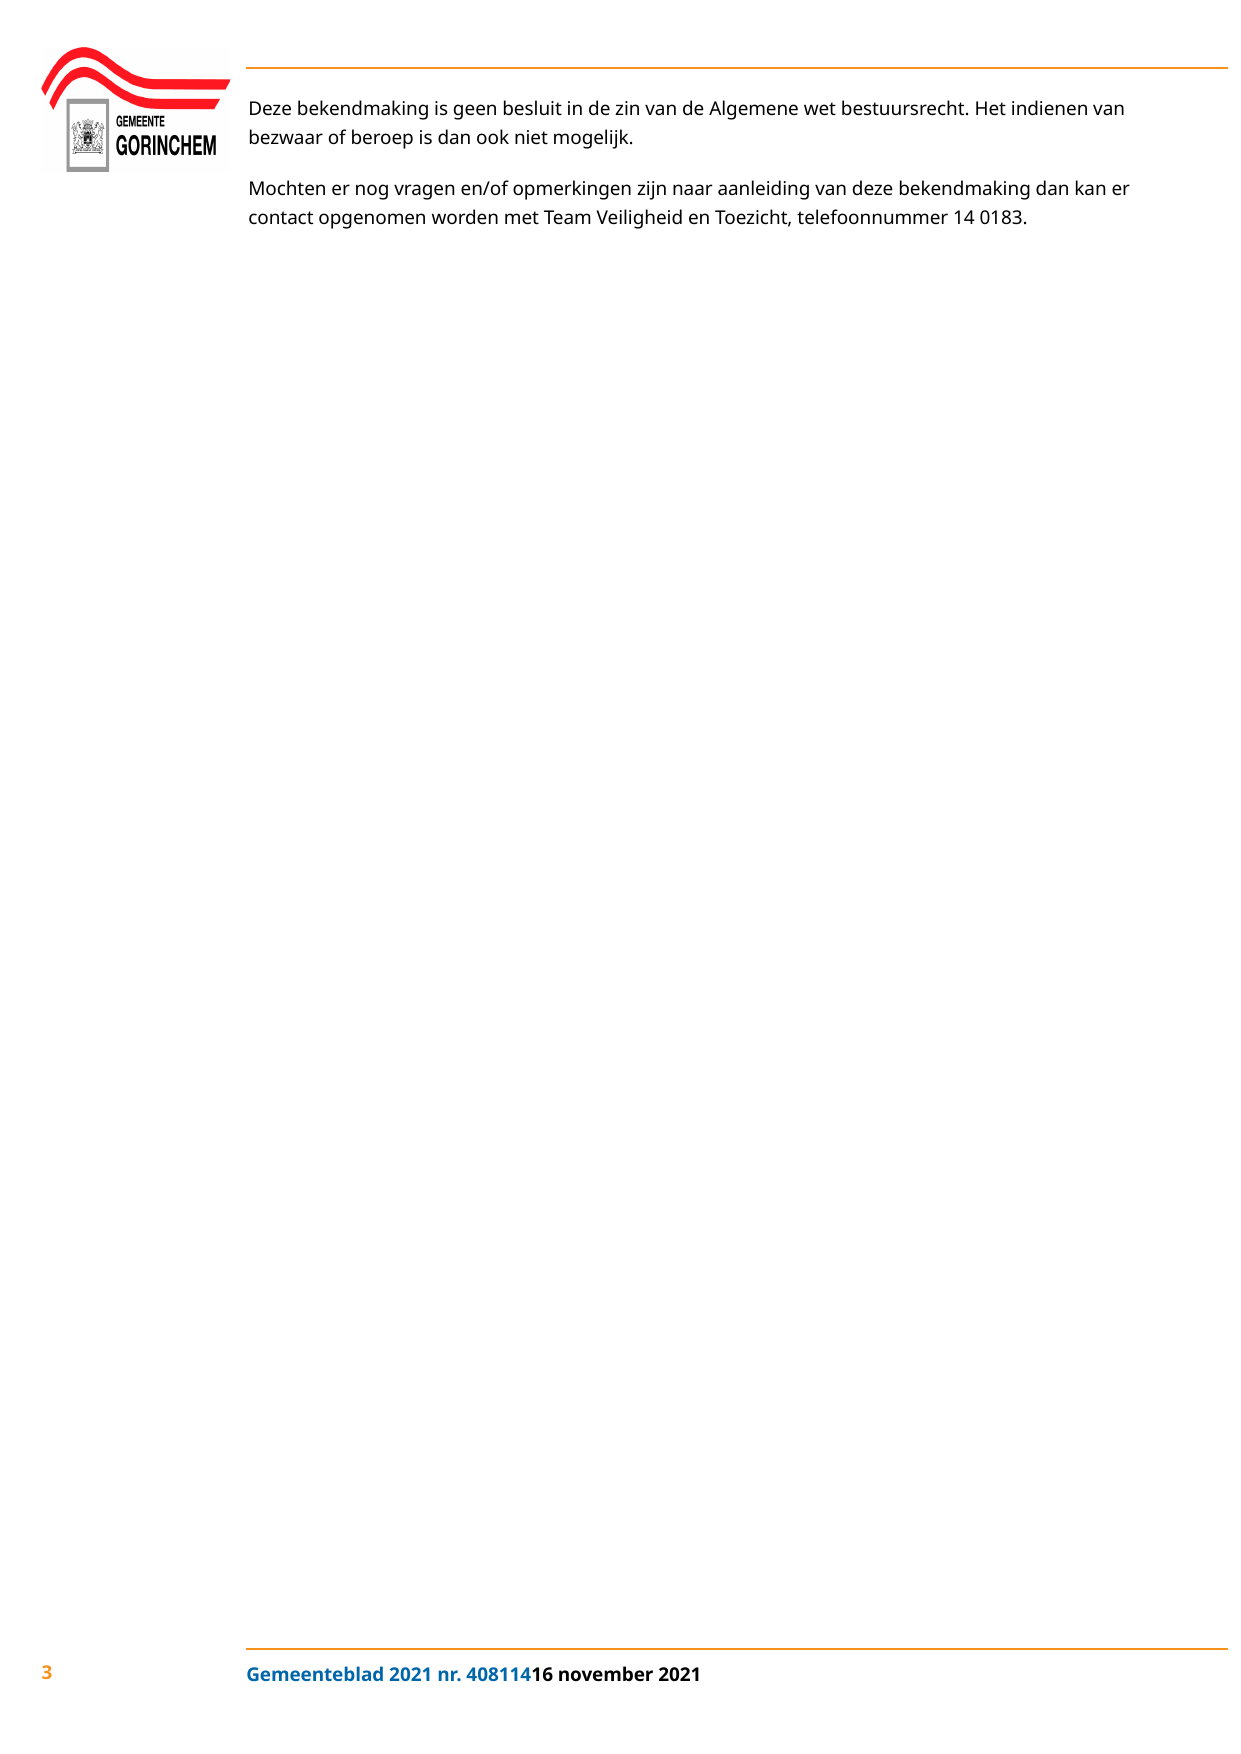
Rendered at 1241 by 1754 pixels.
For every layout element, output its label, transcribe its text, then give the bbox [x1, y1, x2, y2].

text Deze bekendmaking is geen besluit in de zin van de Algemene wet bestuursrecht. Het indienen van bezwaar of beroep is dan ook niet mogelijk. [248, 95, 1152, 150]
text Mochten er nog vragen en/of opmerkingen zijn naar aanleiding van deze bekendmaking dan kan er contact opgenomen worden met Team Veiligheid en Toezicht, telefoonnummer 14 0183. [248, 175, 1152, 230]
picture [41, 47, 231, 172]
